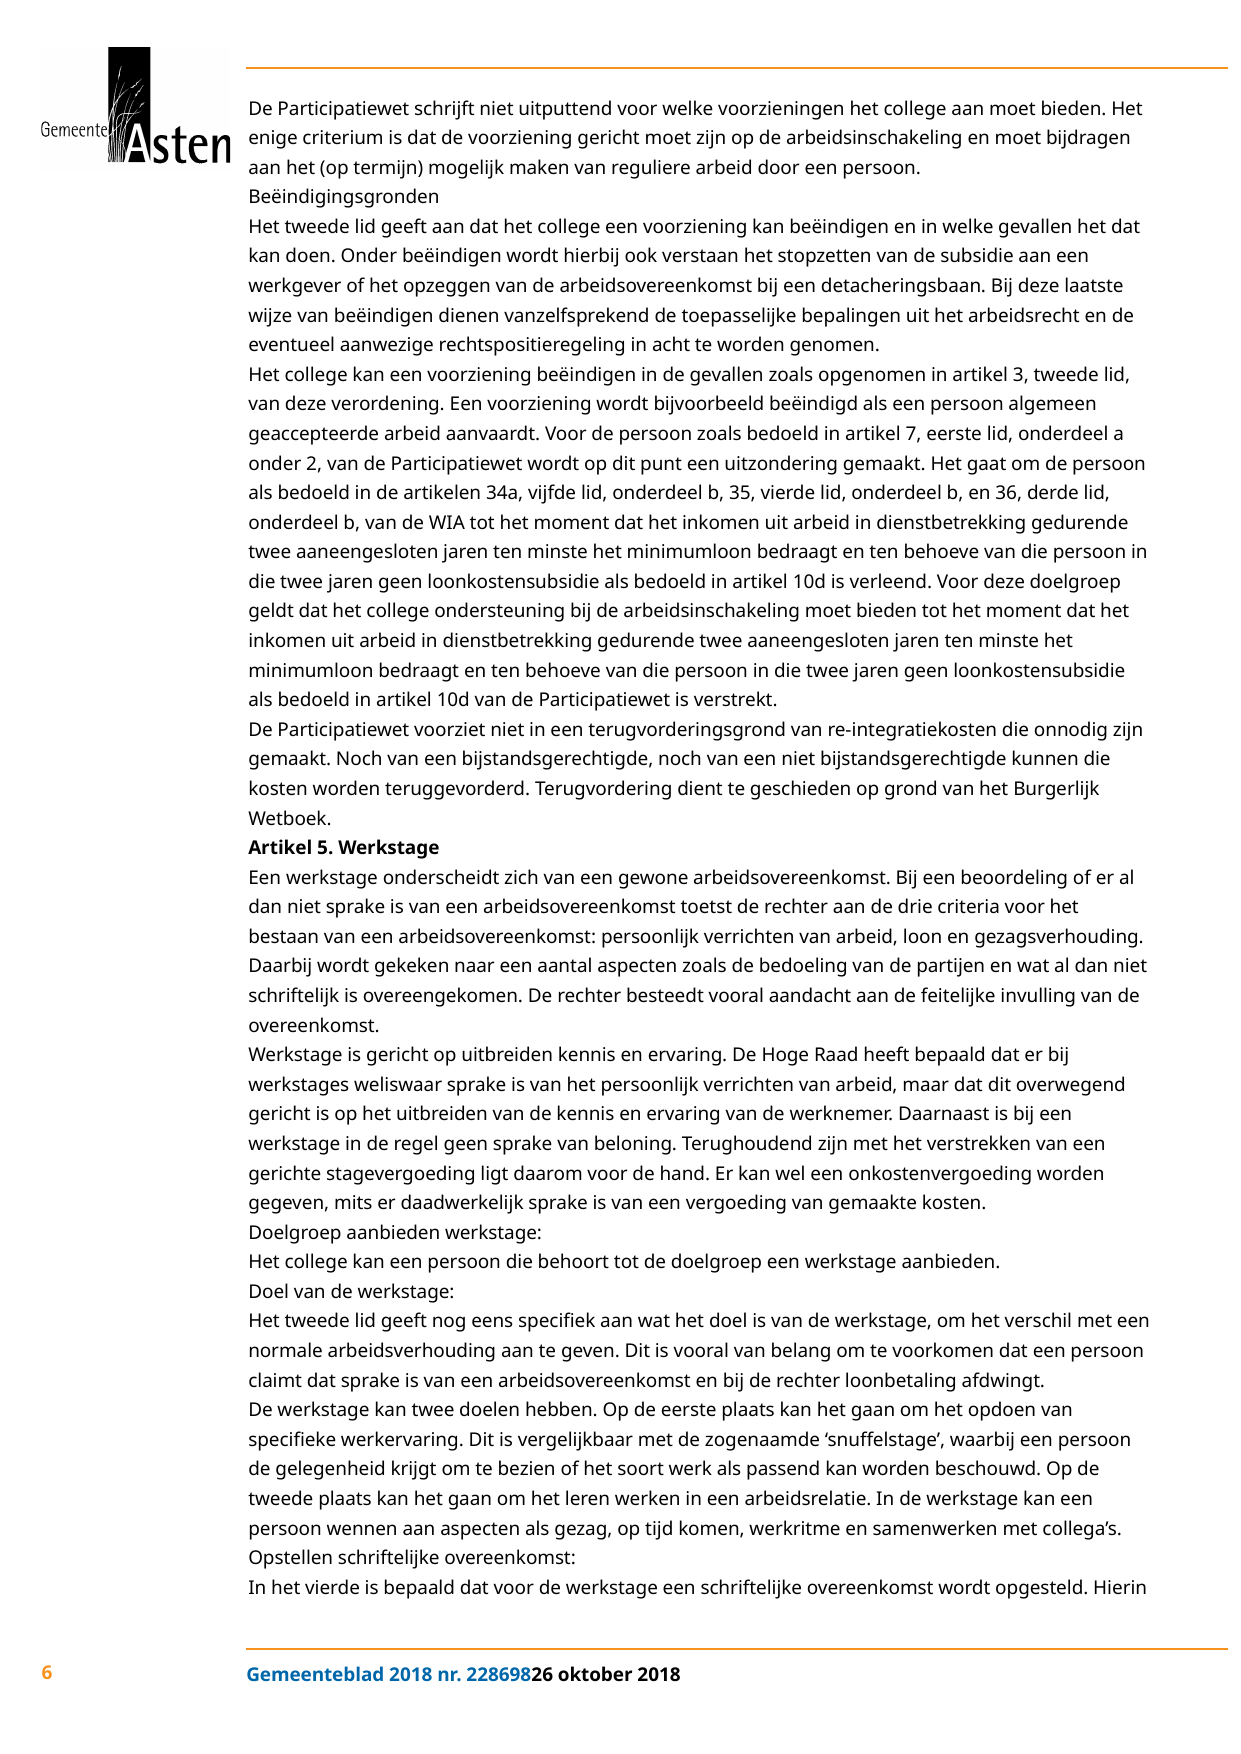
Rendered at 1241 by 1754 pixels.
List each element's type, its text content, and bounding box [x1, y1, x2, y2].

text Doelgroep aanbieden werkstage: [248, 1219, 1152, 1245]
text Beëindigingsgronden [248, 183, 1152, 209]
text De Participatiewet voorziet niet in een terugvorderingsgrond van re-integratiekosten die onnodig zijn gemaakt. Noch van een bijstandsgerechtigde, noch van een niet bijstandsgerechtigde kunnen die kosten worden teruggevorderd. Terugvordering dient te geschieden op grond van het Burgerlijk Wetboek. [248, 716, 1152, 831]
text Opstellen schriftelijke overeenkomst: [248, 1544, 1152, 1570]
text Werkstage is gericht op uitbreiden kennis en ervaring. De Hoge Raad heeft bepaald dat er bij werkstages weliswaar sprake is van het persoonlijk verrichten van arbeid, maar dat dit overwegend gericht is op het uitbreiden van de kennis en ervaring van de werknemer. Daarnaast is bij een werkstage in de regel geen sprake van beloning. Terughoudend zijn met het verstrekken van een gerichte stagevergoeding ligt daarom voor de hand. Er kan wel een onkostenvergoeding worden gegeven, mits er daadwerkelijk sprake is van een vergoeding van gemaakte kosten. [248, 1041, 1152, 1215]
text De werkstage kan twee doelen hebben. Op de eerste plaats kan het gaan om het opdoen van specifieke werkervaring. Dit is vergelijkbaar met de zogenaamde ‘snuffelstage’, waarbij een persoon de gelegenheid krijgt om te bezien of het soort werk als passend kan worden beschouwd. Op de tweede plaats kan het gaan om het leren werken in een arbeidsrelatie. In de werkstage kan een persoon wennen aan aspecten als gezag, op tijd komen, werkritme en samenwerken met collega’s. [248, 1396, 1152, 1541]
text In het vierde is bepaald dat voor de werkstage een schriftelijke overeenkomst wordt opgesteld. Hierin [248, 1574, 1152, 1600]
text Het college kan een persoon die behoort tot de doelgroep een werkstage aanbieden. [248, 1248, 1152, 1274]
text Doel van de werkstage: [248, 1278, 1152, 1304]
text Een werkstage onderscheidt zich van een gewone arbeidsovereenkomst. Bij een beoordeling of er al dan niet sprake is van een arbeidsovereenkomst toetst de rechter aan de drie criteria voor het bestaan van een arbeidsovereenkomst: persoonlijk verrichten van arbeid, loon en gezagsverhouding. Daarbij wordt gekeken naar een aantal aspecten zoals de bedoeling van de partijen en wat al dan niet schriftelijk is overeengekomen. De rechter besteedt vooral aandacht aan de feitelijke invulling van de overeenkomst. [248, 864, 1152, 1038]
text De Participatiewet schrijft niet uitputtend voor welke voorzieningen het college aan moet bieden. Het enige criterium is dat de voorziening gericht moet zijn op de arbeidsinschakeling en moet bijdragen aan het (op termijn) mogelijk maken van reguliere arbeid door een persoon. [248, 95, 1152, 180]
picture [41, 47, 231, 172]
text Het tweede lid geeft aan dat het college een voorziening kan beëindigen en in welke gevallen het dat kan doen. Onder beëindigen wordt hierbij ook verstaan het stopzetten van de subsidie aan een werkgever of het opzeggen van de arbeidsovereenkomst bij een detacheringsbaan. Bij deze laatste wijze van beëindigen dienen vanzelfsprekend de toepasselijke bepalingen uit het arbeidsrecht en de eventueel aanwezige rechtspositieregeling in acht te worden genomen. [248, 213, 1152, 357]
text Artikel 5. Werkstage [248, 834, 1152, 860]
text Het tweede lid geeft nog eens specifiek aan wat het doel is van de werkstage, om het verschil met een normale arbeidsverhouding aan te geven. Dit is vooral van belang om te voorkomen dat een persoon claimt dat sprake is van een arbeidsovereenkomst en bij de rechter loonbetaling afdwingt. [248, 1308, 1152, 1393]
text Het college kan een voorziening beëindigen in de gevallen zoals opgenomen in artikel 3, tweede lid, van deze verordening. Een voorziening wordt bijvoorbeeld beëindigd als een persoon algemeen geaccepteerde arbeid aanvaardt. Voor de persoon zoals bedoeld in artikel 7, eerste lid, onderdeel a onder 2, van de Participatiewet wordt op dit punt een uitzondering gemaakt. Het gaat om de persoon als bedoeld in de artikelen 34a, vijfde lid, onderdeel b, 35, vierde lid, onderdeel b, en 36, derde lid, onderdeel b, van de WIA tot het moment dat het inkomen uit arbeid in dienstbetrekking gedurende twee aaneengesloten jaren ten minste het minimumloon bedraagt en ten behoeve van die persoon in die twee jaren geen loonkostensubsidie als bedoeld in artikel 10d is verleend. Voor deze doelgroep geldt dat het college ondersteuning bij de arbeidsinschakeling moet bieden tot het moment dat het inkomen uit arbeid in dienstbetrekking gedurende twee aaneengesloten jaren ten minste het minimumloon bedraagt en ten behoeve van die persoon in die twee jaren geen loonkostensubsidie als bedoeld in artikel 10d van de Participatiewet is verstrekt. [248, 361, 1152, 712]
